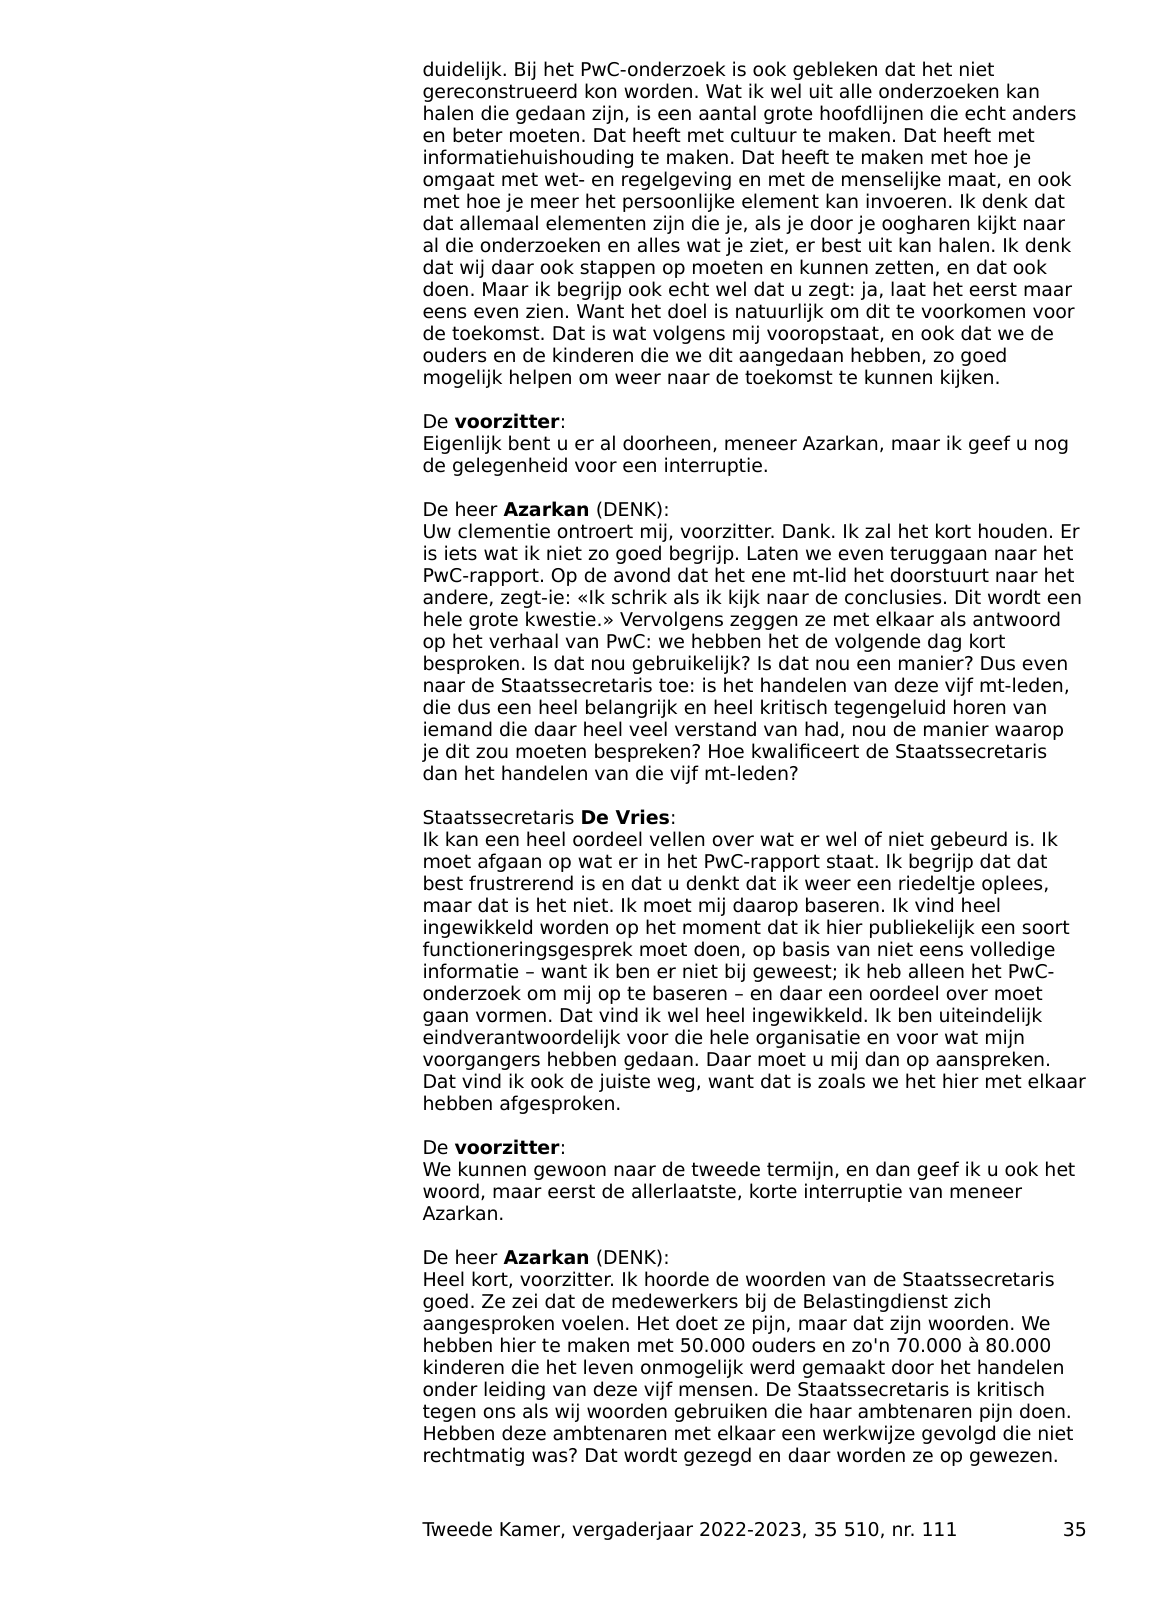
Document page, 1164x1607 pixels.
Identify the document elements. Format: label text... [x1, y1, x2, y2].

text De heer Azarkan (DENK): [422, 1247, 1087, 1269]
text Eigenlijk bent u er al doorheen, meneer Azarkan, maar ik geef u nog de gelegenheid voor een interruptie. [422, 433, 1087, 477]
text Uw clementie ontroert mij, voorzitter. Dank. Ik zal het kort houden. Er is iets wat ik niet zo goed begrijp. Laten we even teruggaan naar het PwC-rapport. Op de avond dat het ene mt-lid het doorstuurt naar het andere, zegt-ie: «Ik schrik als ik kijk naar de conclusies. Dit wordt een hele grote kwestie.» Vervolgens zeggen ze met elkaar als antwoord op het verhaal van PwC: we hebben het de volgende dag kort besproken. Is dat nou gebruikelijk? Is dat nou een manier? Dus even naar de Staatssecretaris toe: is het handelen van deze vijf mt-leden, die dus een heel belangrijk en heel kritisch tegengeluid horen van iemand die daar heel veel verstand van had, nou de manier waarop je dit zou moeten bespreken? Hoe kwalificeert de Staatssecretaris dan het handelen van die vijf mt-leden? [422, 521, 1087, 785]
text Ik kan een heel oordeel vellen over wat er wel of niet gebeurd is. Ik moet afgaan op wat er in het PwC-rapport staat. Ik begrijp dat dat best frustrerend is en dat u denkt dat ik weer een riedeltje oplees, maar dat is het niet. Ik moet mij daarop baseren. Ik vind heel ingewikkeld worden op het moment dat ik hier publiekelijk een soort functioneringsgesprek moet doen, op basis van niet eens volledige informatie – want ik ben er niet bij geweest; ik heb alleen het PwC-onderzoek om mij op te baseren – en daar een oordeel over moet gaan vormen. Dat vind ik wel heel ingewikkeld. Ik ben uiteindelijk eindverantwoordelijk voor die hele organisatie en voor wat mijn voorgangers hebben gedaan. Daar moet u mij dan op aanspreken. Dat vind ik ook de juiste weg, want dat is zoals we het hier met elkaar hebben afgesproken. [422, 829, 1087, 1115]
text De voorzitter: [422, 1137, 1087, 1159]
text duidelijk. Bij het PwC-onderzoek is ook gebleken dat het niet gereconstrueerd kon worden. Wat ik wel uit alle onderzoeken kan halen die gedaan zijn, is een aantal grote hoofdlijnen die echt anders en beter moeten. Dat heeft met cultuur te maken. Dat heeft met informatiehuishouding te maken. Dat heeft te maken met hoe je omgaat met wet- en regelgeving en met de menselijke maat, en ook met hoe je meer het persoonlijke element kan invoeren. Ik denk dat dat allemaal elementen zijn die je, als je door je oogharen kijkt naar al die onderzoeken en alles wat je ziet, er best uit kan halen. Ik denk dat wij daar ook stappen op moeten en kunnen zetten, en dat ook doen. Maar ik begrijp ook echt wel dat u zegt: ja, laat het eerst maar eens even zien. Want het doel is natuurlijk om dit te voorkomen voor de toekomst. Dat is wat volgens mij vooropstaat, en ook dat we de ouders en de kinderen die we dit aangedaan hebben, zo goed mogelijk helpen om weer naar de toekomst te kunnen kijken. [422, 59, 1087, 389]
text De voorzitter: [422, 411, 1087, 433]
text De heer Azarkan (DENK): [422, 499, 1087, 521]
text Staatssecretaris De Vries: [422, 807, 1087, 829]
text We kunnen gewoon naar de tweede termijn, en dan geef ik u ook het woord, maar eerst de allerlaatste, korte interruptie van meneer Azarkan. [422, 1159, 1087, 1225]
text Heel kort, voorzitter. Ik hoorde de woorden van de Staatssecretaris goed. Ze zei dat de medewerkers bij de Belastingdienst zich aangesproken voelen. Het doet ze pijn, maar dat zijn woorden. We hebben hier te maken met 50.000 ouders en zo'n 70.000 à 80.000 kinderen die het leven onmogelijk werd gemaakt door het handelen onder leiding van deze vijf mensen. De Staatssecretaris is kritisch tegen ons als wij woorden gebruiken die haar ambtenaren pijn doen. Hebben deze ambtenaren met elkaar een werkwijze gevolgd die niet rechtmatig was? Dat wordt gezegd en daar worden ze op gewezen. [422, 1269, 1087, 1467]
